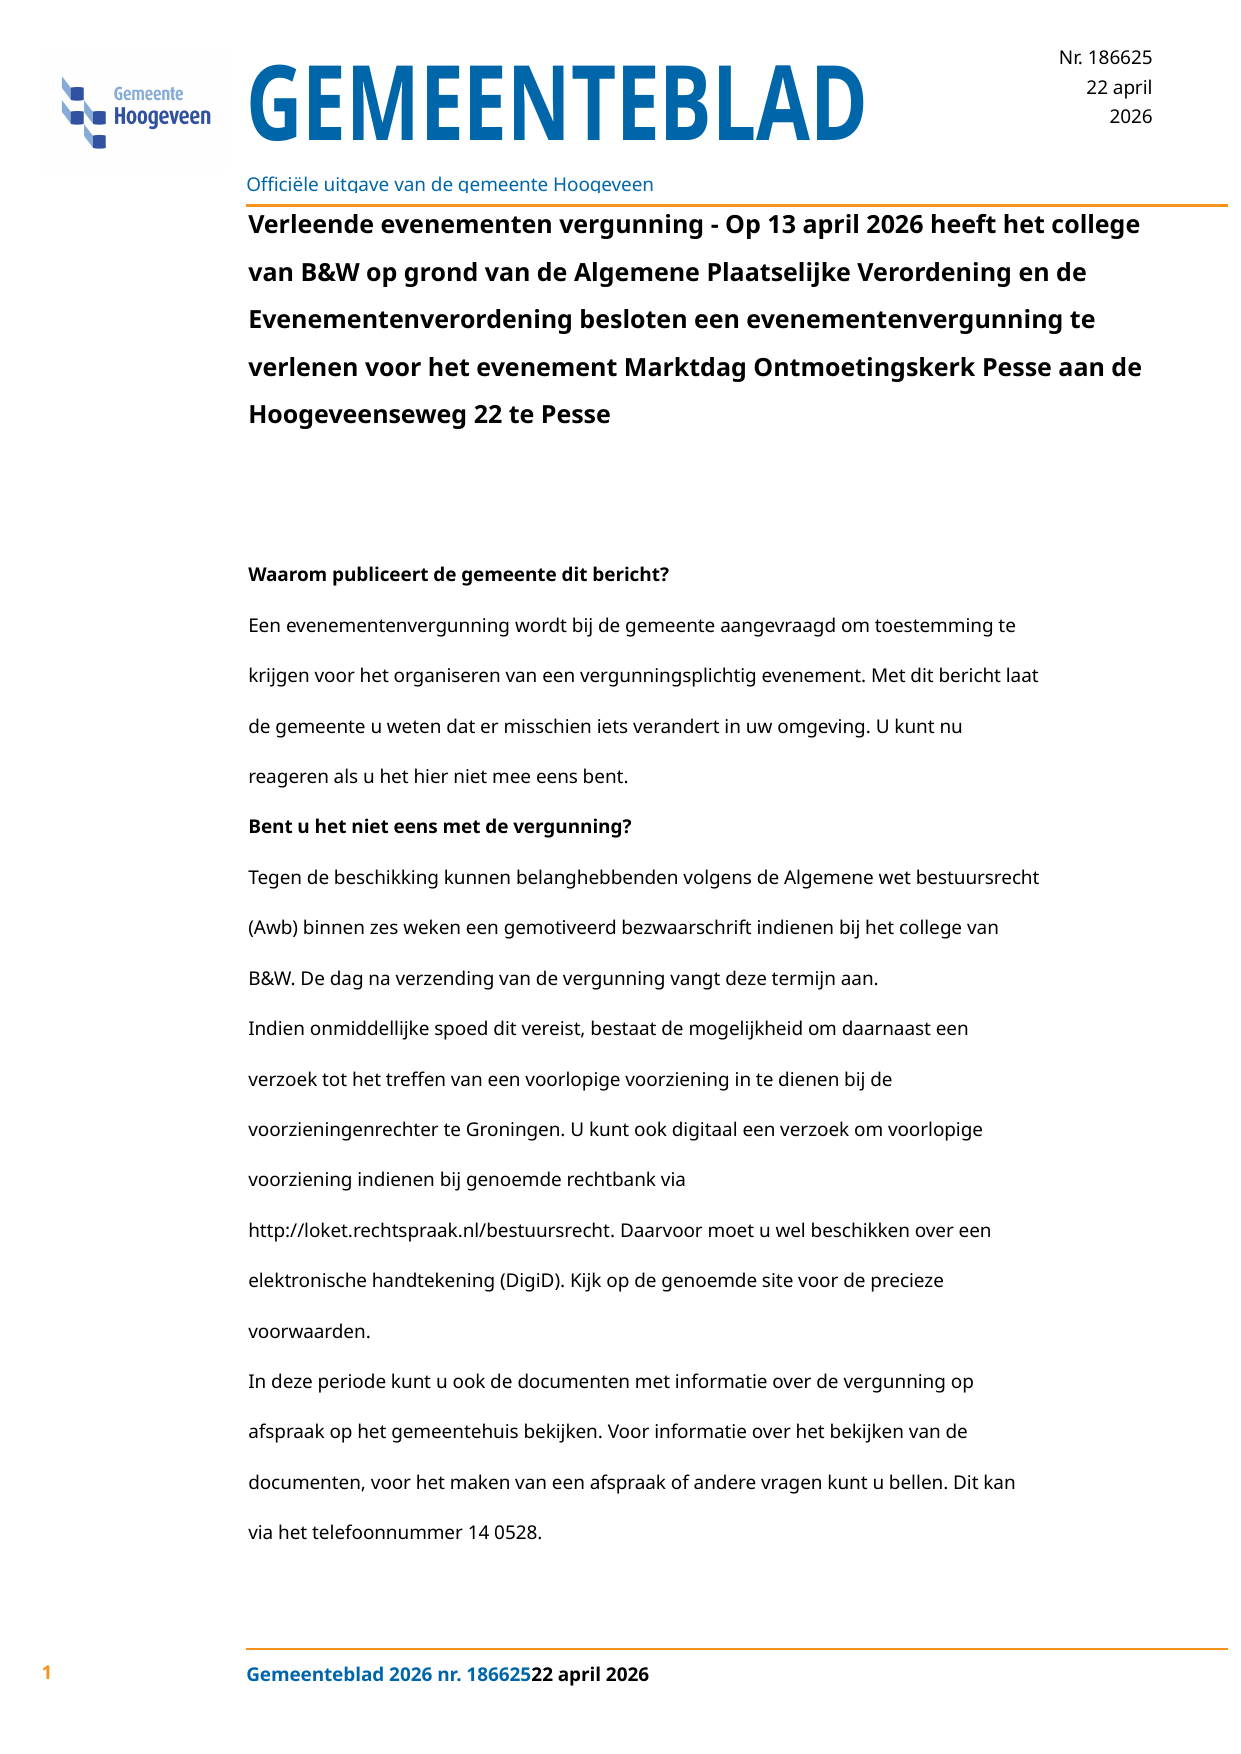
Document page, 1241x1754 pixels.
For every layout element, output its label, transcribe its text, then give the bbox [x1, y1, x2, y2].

text voorziening indienen bij genoemde rechtbank via [248, 1167, 1152, 1192]
text (Awb) binnen zes weken een gemotiveerd bezwaarschrift indienen bij het college van [248, 914, 1152, 940]
text krijgen voor het organiseren van een vergunningsplichtig evenement. Met dit bericht laat [248, 662, 1152, 688]
text Tegen de beschikking kunnen belanghebbenden volgens de Algemene wet bestuursrecht [248, 864, 1152, 890]
text de gemeente u weten dat er misschien iets verandert in uw omgeving. U kunt nu [248, 713, 1152, 738]
text http://loket.rechtspraak.nl/bestuursrecht. Daarvoor moet u wel beschikken over een [248, 1217, 1152, 1243]
text Bent u het niet eens met de vergunning? [248, 814, 1152, 839]
text In deze periode kunt u ook de documenten met informatie over de vergunning op [248, 1368, 1152, 1394]
picture [41, 47, 231, 172]
text documenten, voor het maken van een afspraak of andere vragen kunt u bellen. Dit kan [248, 1469, 1152, 1495]
text reageren als u het hier niet mee eens bent. [248, 763, 1152, 789]
text via het telefoonnummer 14 0528. [248, 1519, 1152, 1545]
text verzoek tot het treffen van een voorlopige voorziening in te dienen bij de [248, 1066, 1152, 1091]
text Indien onmiddellijke spoed dit vereist, bestaat de mogelijkheid om daarnaast een [248, 1015, 1152, 1041]
text Een evenementenvergunning wordt bij de gemeente aangevraagd om toestemming te [248, 612, 1152, 638]
text Waarom publiceert de gemeente dit bericht? [248, 562, 1152, 587]
text B&W. De dag na verzending van de vergunning vangt deze termijn aan. [248, 965, 1152, 991]
text elektronische handtekening (DigiD). Kijk op de genoemde site voor de precieze [248, 1267, 1152, 1293]
text voorwaarden. [248, 1318, 1152, 1343]
text Verleende evenementen vergunning - Op 13 april 2026 heeft het college van B&W op grond van de Algemene Plaatselijke Verordening en de Evenementenverordening besloten een evenementenvergunning te verlenen voor het evenement Marktdag Ontmoetingskerk Pesse aan de Hoogeveenseweg 22 te Pesse [248, 207, 1152, 431]
text afspraak op het gemeentehuis bekijken. Voor informatie over het bekijken van de [248, 1419, 1152, 1444]
text voorzieningenrechter te Groningen. U kunt ook digitaal een verzoek om voorlopige [248, 1116, 1152, 1142]
